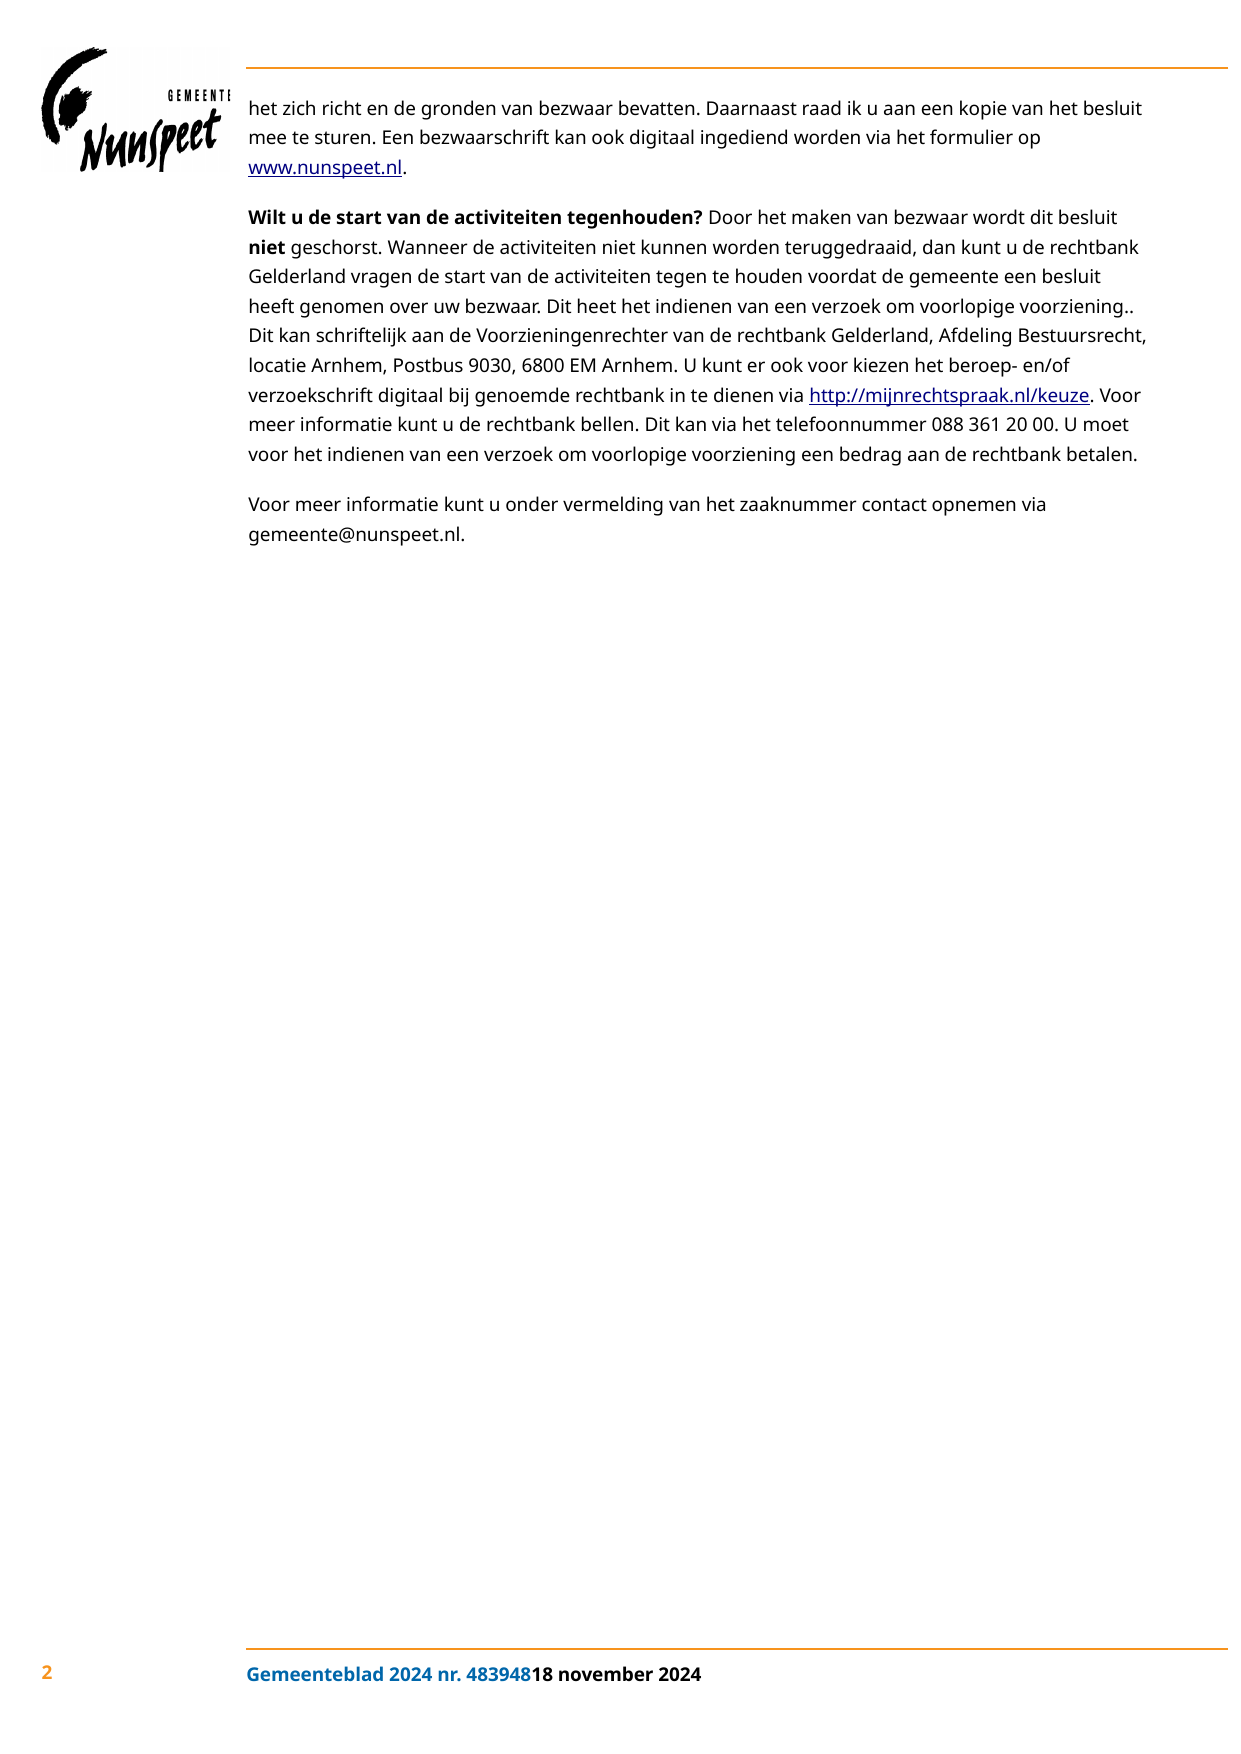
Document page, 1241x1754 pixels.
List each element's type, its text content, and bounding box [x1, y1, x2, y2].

text Wilt u de start van de activiteiten tegenhouden? Door het maken van bezwaar wordt dit besluit niet geschorst. Wanneer de activiteiten niet kunnen worden teruggedraaid, dan kunt u de rechtbank Gelderland vragen de start van de activiteiten tegen te houden voordat de gemeente een besluit heeft genomen over uw bezwaar. Dit heet het indienen van een verzoek om voorlopige voorziening.. Dit kan schriftelijk aan de Voorzieningenrechter van de rechtbank Gelderland, Afdeling Bestuursrecht, locatie Arnhem, Postbus 9030, 6800 EM Arnhem. U kunt er ook voor kiezen het beroep- en/of verzoekschrift digitaal bij genoemde rechtbank in te dienen via http://mijnrechtspraak.nl/keuze. Voor meer informatie kunt u de rechtbank bellen. Dit kan via het telefoonnummer 088 361 20 00. U moet voor het indienen van een verzoek om voorlopige voorziening een bedrag aan de rechtbank betalen. [248, 204, 1152, 467]
text Voor meer informatie kunt u onder vermelding van het zaaknummer contact opnemen via gemeente@nunspeet.nl. [248, 491, 1152, 547]
picture [41, 47, 231, 172]
text het zich richt en de gronden van bezwaar bevatten. Daarnaast raad ik u aan een kopie van het besluit mee te sturen. Een bezwaarschrift kan ook digitaal ingediend worden via het formulier op www.nunspeet.nl. [248, 95, 1152, 180]
